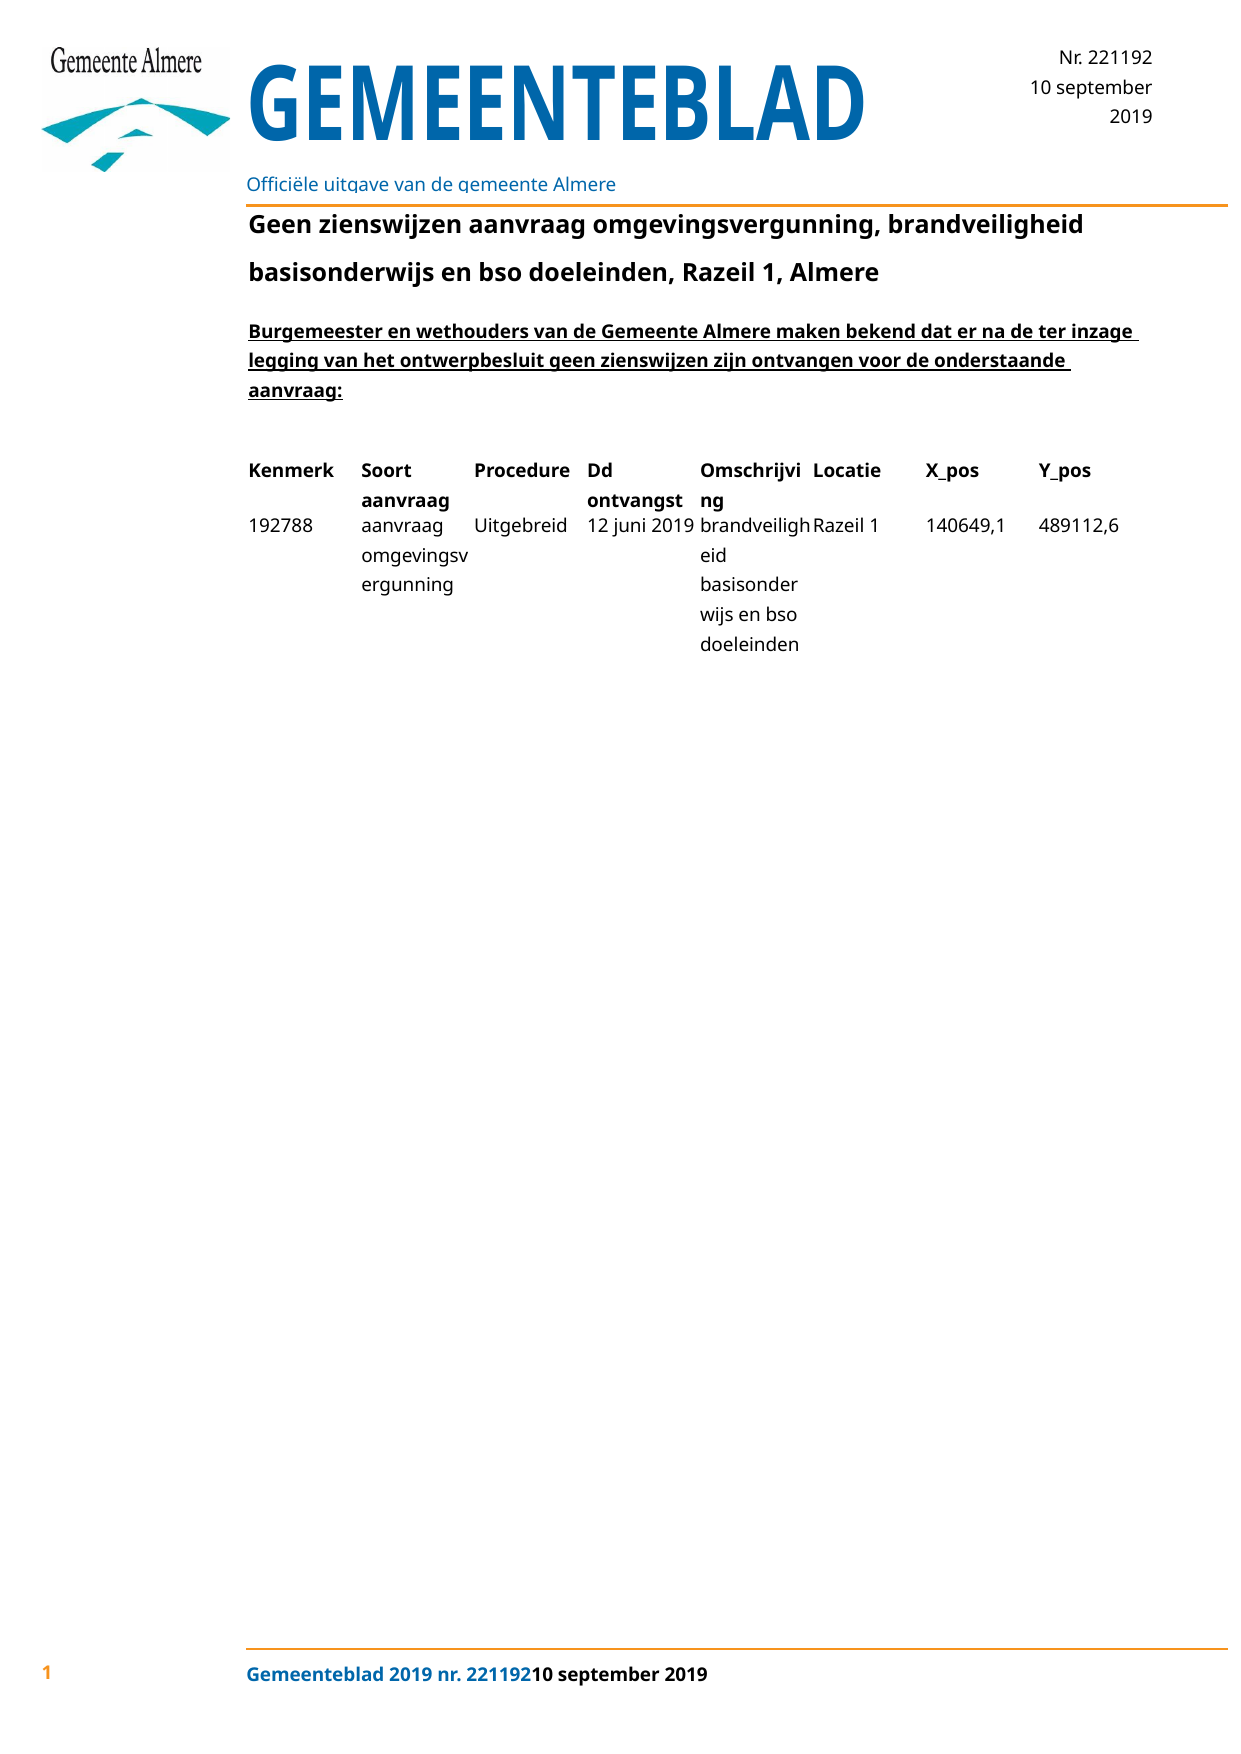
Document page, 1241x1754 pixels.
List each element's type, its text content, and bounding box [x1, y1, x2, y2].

table_header Kenmerk [248, 457, 361, 512]
table_header Locatie [813, 457, 926, 512]
table_cell 489112,6 [1039, 513, 1152, 657]
table_cell Razeil 1 [813, 513, 926, 657]
text Burgemeester en wethouders van de Gemeente Almere maken bekend dat er na de ter inzage legging van het ontwerpbesluit geen zienswijzen zijn ontvangen voor de onderstaande aanvraag: [248, 318, 1152, 403]
table_header Dd ontvangst [587, 457, 700, 512]
table_cell 12 juni 2019 [587, 513, 700, 657]
picture [41, 47, 231, 172]
table_cell aanvraag omgevingsvergunning [361, 513, 474, 657]
table_header Omschrijving [700, 457, 813, 512]
table_cell 140649,1 [926, 513, 1038, 657]
table_cell 192788 [248, 513, 361, 657]
table_cell brandveiligheid basisonderwijs en bso doeleinden [700, 513, 813, 657]
table_header Procedure [474, 457, 587, 512]
table_header X_pos [926, 457, 1038, 512]
table_header Y_pos [1039, 457, 1152, 512]
text Geen zienswijzen aanvraag omgevingsvergunning, brandveiligheid basisonderwijs en bso doeleinden, Razeil 1, Almere [248, 207, 1152, 288]
table_cell Uitgebreid [474, 513, 587, 657]
table_header Soort aanvraag [361, 457, 474, 512]
